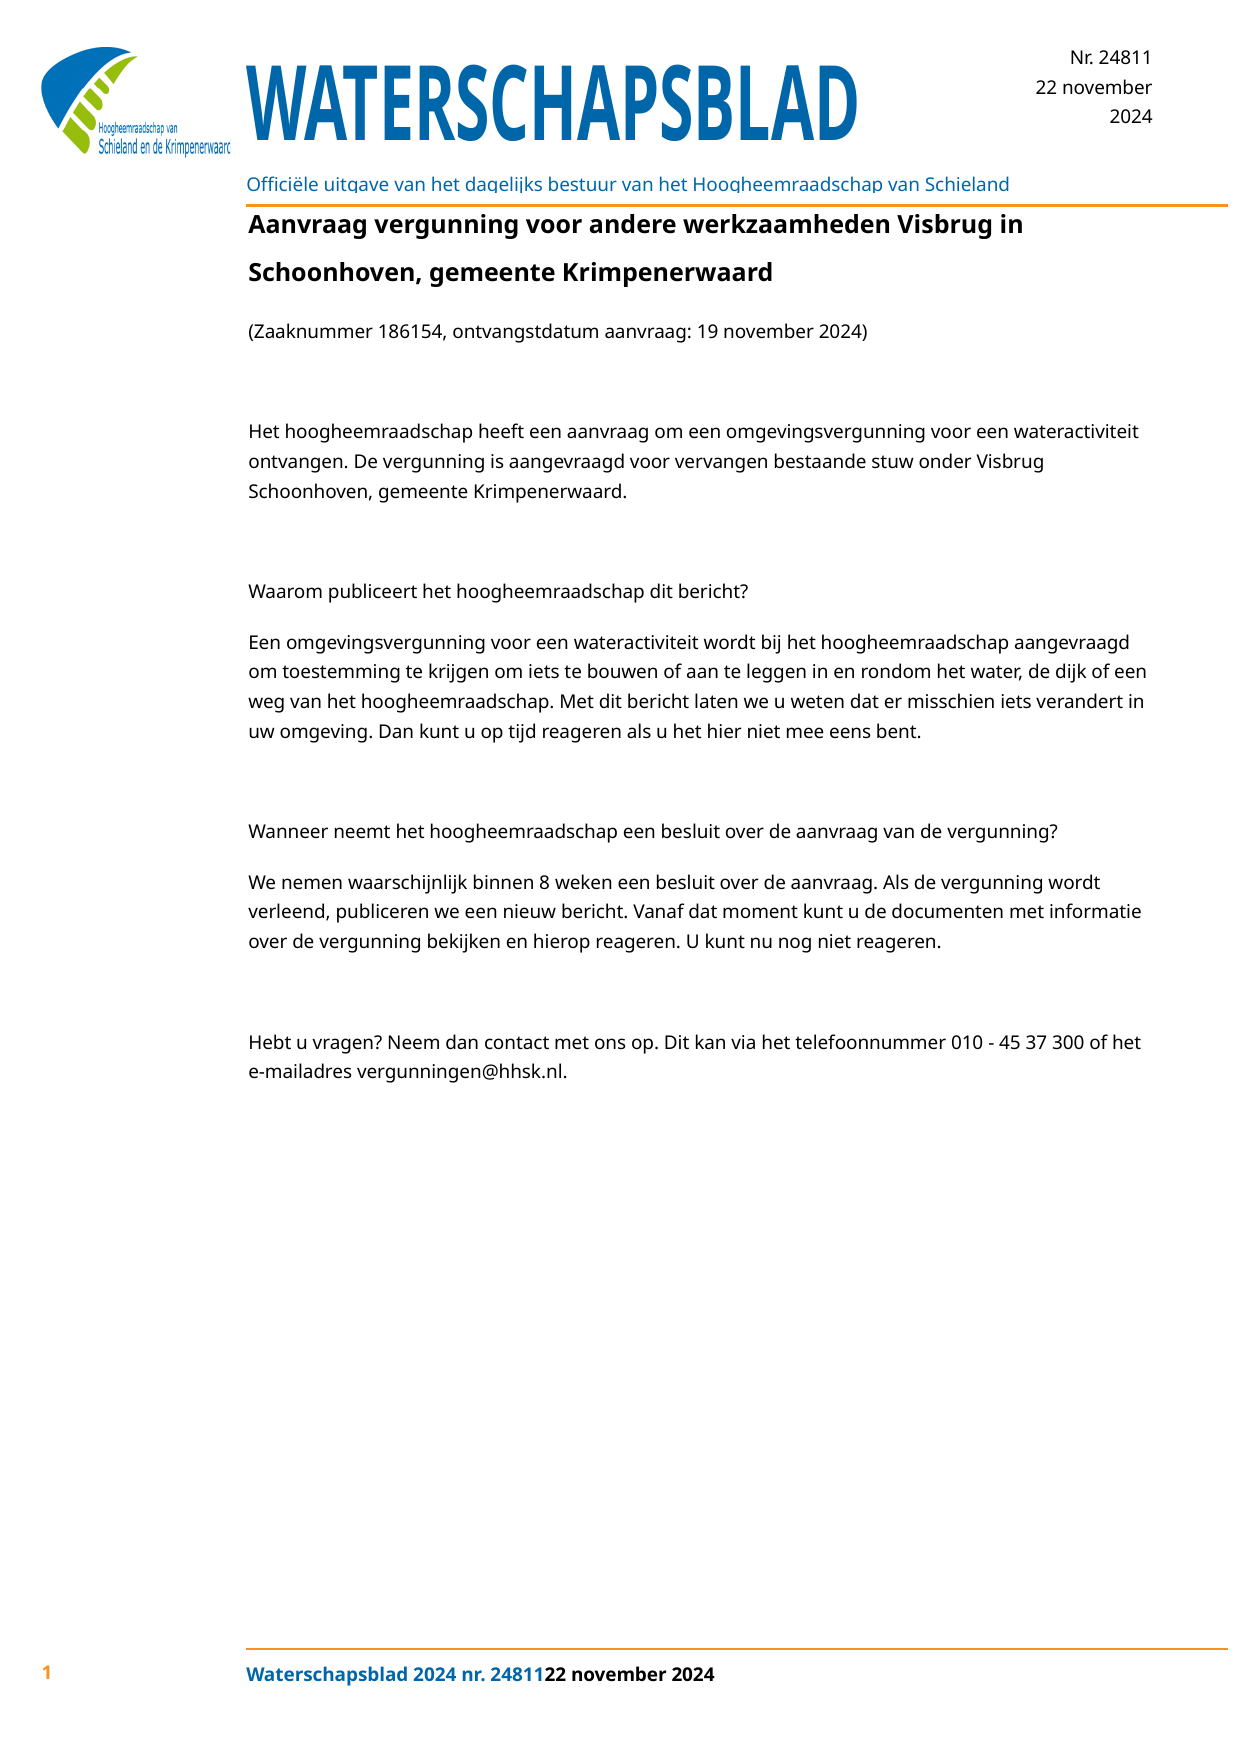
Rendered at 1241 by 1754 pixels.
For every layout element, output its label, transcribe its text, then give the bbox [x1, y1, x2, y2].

text Hebt u vragen? Neem dan contact met ons op. Dit kan via het telefoonnummer 010 - 45 37 300 of het e-mailadres vergunningen@hhsk.nl. [248, 1029, 1152, 1084]
picture [41, 47, 231, 172]
text We nemen waarschijnlijk binnen 8 weken een besluit over de aanvraag. Als de vergunning wordt verleend, publiceren we een nieuw bericht. Vanaf dat moment kunt u de documenten met informatie over de vergunning bekijken en hierop reageren. U kunt nu nog niet reageren. [248, 869, 1152, 954]
text Het hoogheemraadschap heeft een aanvraag om een omgevingsvergunning voor een wateractiviteit ontvangen. De vergunning is aangevraagd voor vervangen bestaande stuw onder Visbrug Schoonhoven, gemeente Krimpenerwaard. [248, 419, 1152, 504]
text Waarom publiceert het hoogheemraadschap dit bericht? [248, 579, 1152, 604]
text Wanneer neemt het hoogheemraadschap een besluit over de aanvraag van de vergunning? [248, 819, 1152, 844]
text Een omgevingsvergunning voor een wateractiviteit wordt bij het hoogheemraadschap aangevraagd om toestemming te krijgen om iets te bouwen of aan te leggen in en rondom het water, de dijk of een weg van het hoogheemraadschap. Met dit bericht laten we u weten dat er misschien iets verandert in uw omgeving. Dan kunt u op tijd reageren als u het hier niet mee eens bent. [248, 629, 1152, 744]
text (Zaaknummer 186154, ontvangstdatum aanvraag: 19 november 2024) [248, 318, 1152, 344]
text Aanvraag vergunning voor andere werkzaamheden Visbrug in Schoonhoven, gemeente Krimpenerwaard [248, 207, 1152, 288]
